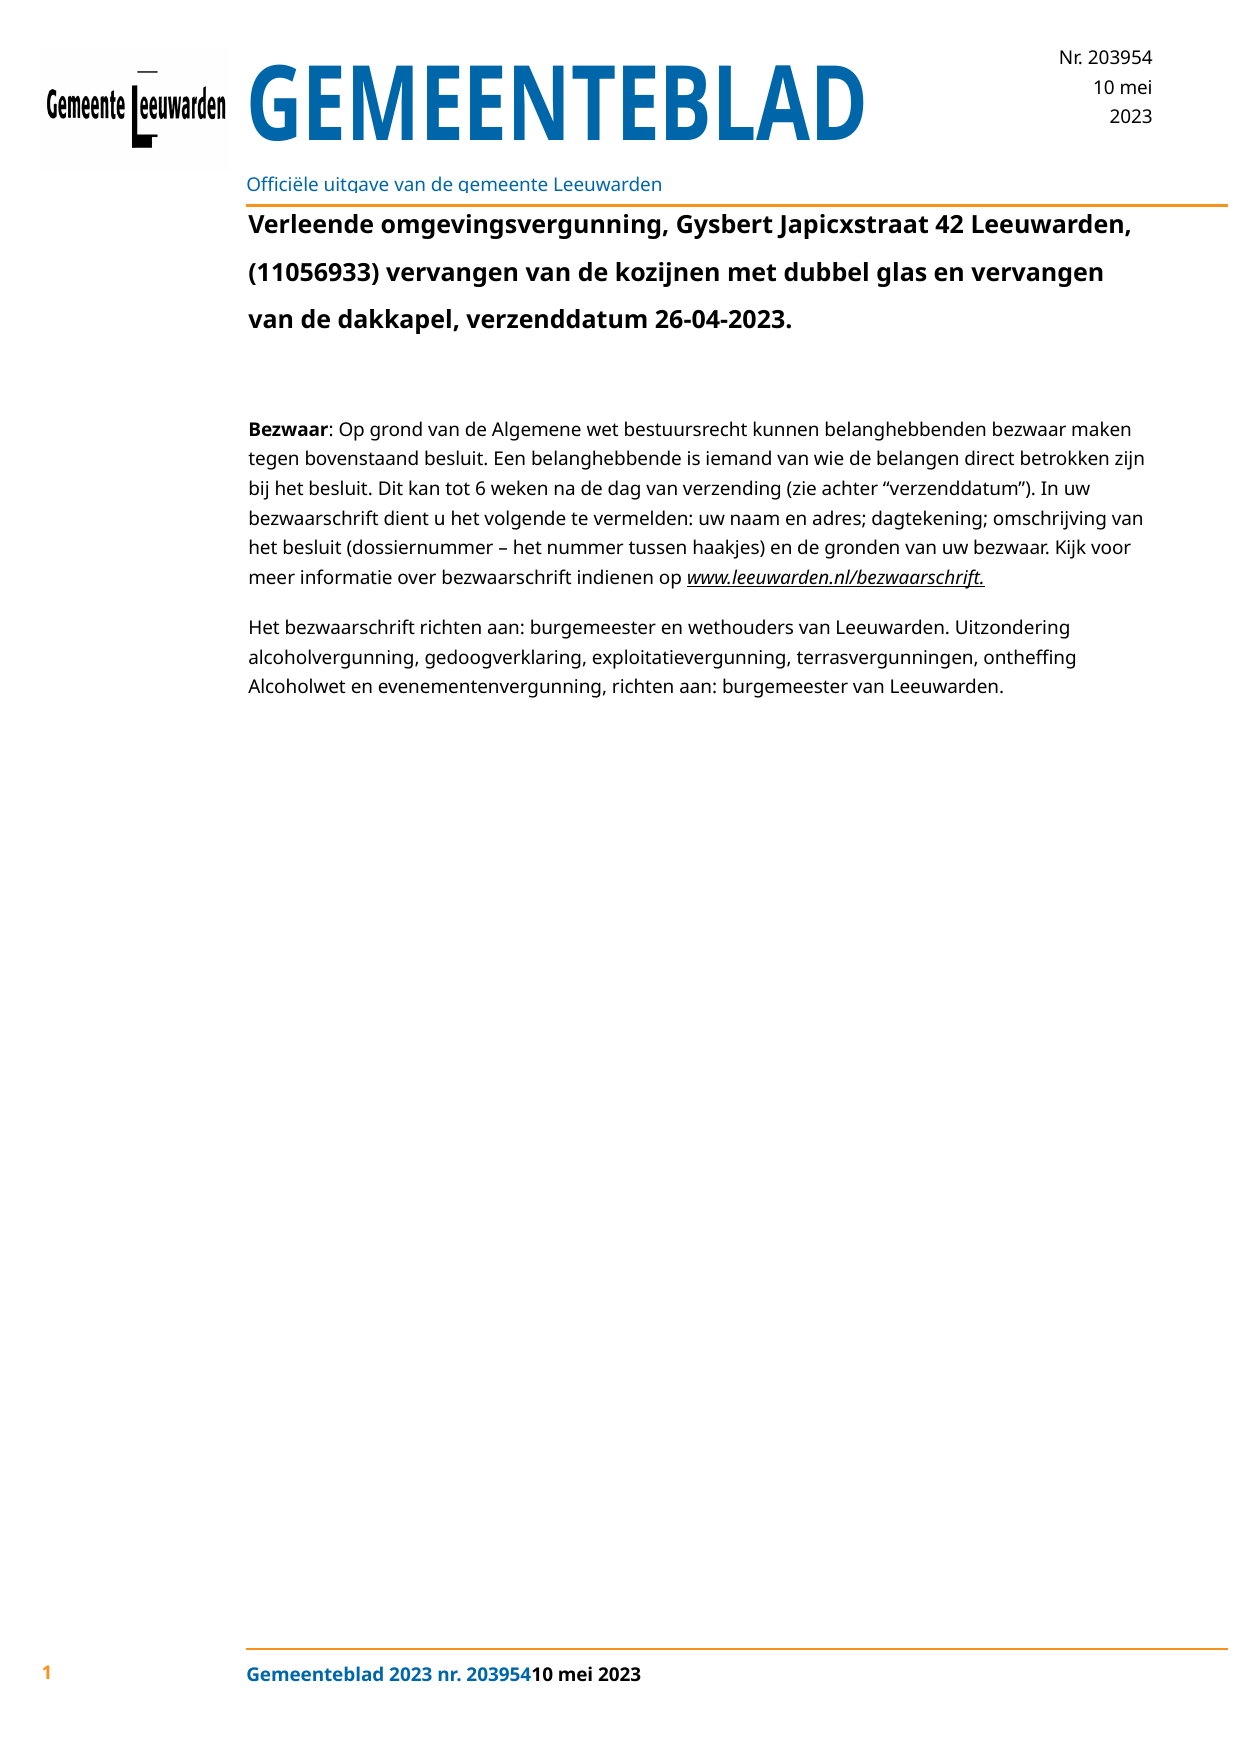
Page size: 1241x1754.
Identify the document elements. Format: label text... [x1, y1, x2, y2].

text Verleende omgevingsvergunning, Gysbert Japicxstraat 42 Leeuwarden, (11056933) vervangen van de kozijnen met dubbel glas en vervangen van de dakkapel, verzenddatum 26-04-2023. [248, 207, 1152, 336]
picture [41, 47, 231, 172]
text Bezwaar: Op grond van de Algemene wet bestuursrecht kunnen belanghebbenden bezwaar maken tegen bovenstaand besluit. Een belanghebbende is iemand van wie de belangen direct betrokken zijn bij het besluit. Dit kan tot 6 weken na de dag van verzending (zie achter “verzenddatum”). In uw bezwaarschrift dient u het volgende te vermelden: uw naam en adres; dagtekening; omschrijving van het besluit (dossiernummer – het nummer tussen haakjes) en de gronden van uw bezwaar. Kijk voor meer informatie over bezwaarschrift indienen op www.leeuwarden.nl/bezwaarschrift. [248, 416, 1152, 589]
text Het bezwaarschrift richten aan: burgemeester en wethouders van Leeuwarden. Uitzondering alcoholvergunning, gedoogverklaring, exploitatievergunning, terrasvergunningen, ontheffing Alcoholwet en evenementenvergunning, richten aan: burgemeester van Leeuwarden. [248, 614, 1152, 699]
